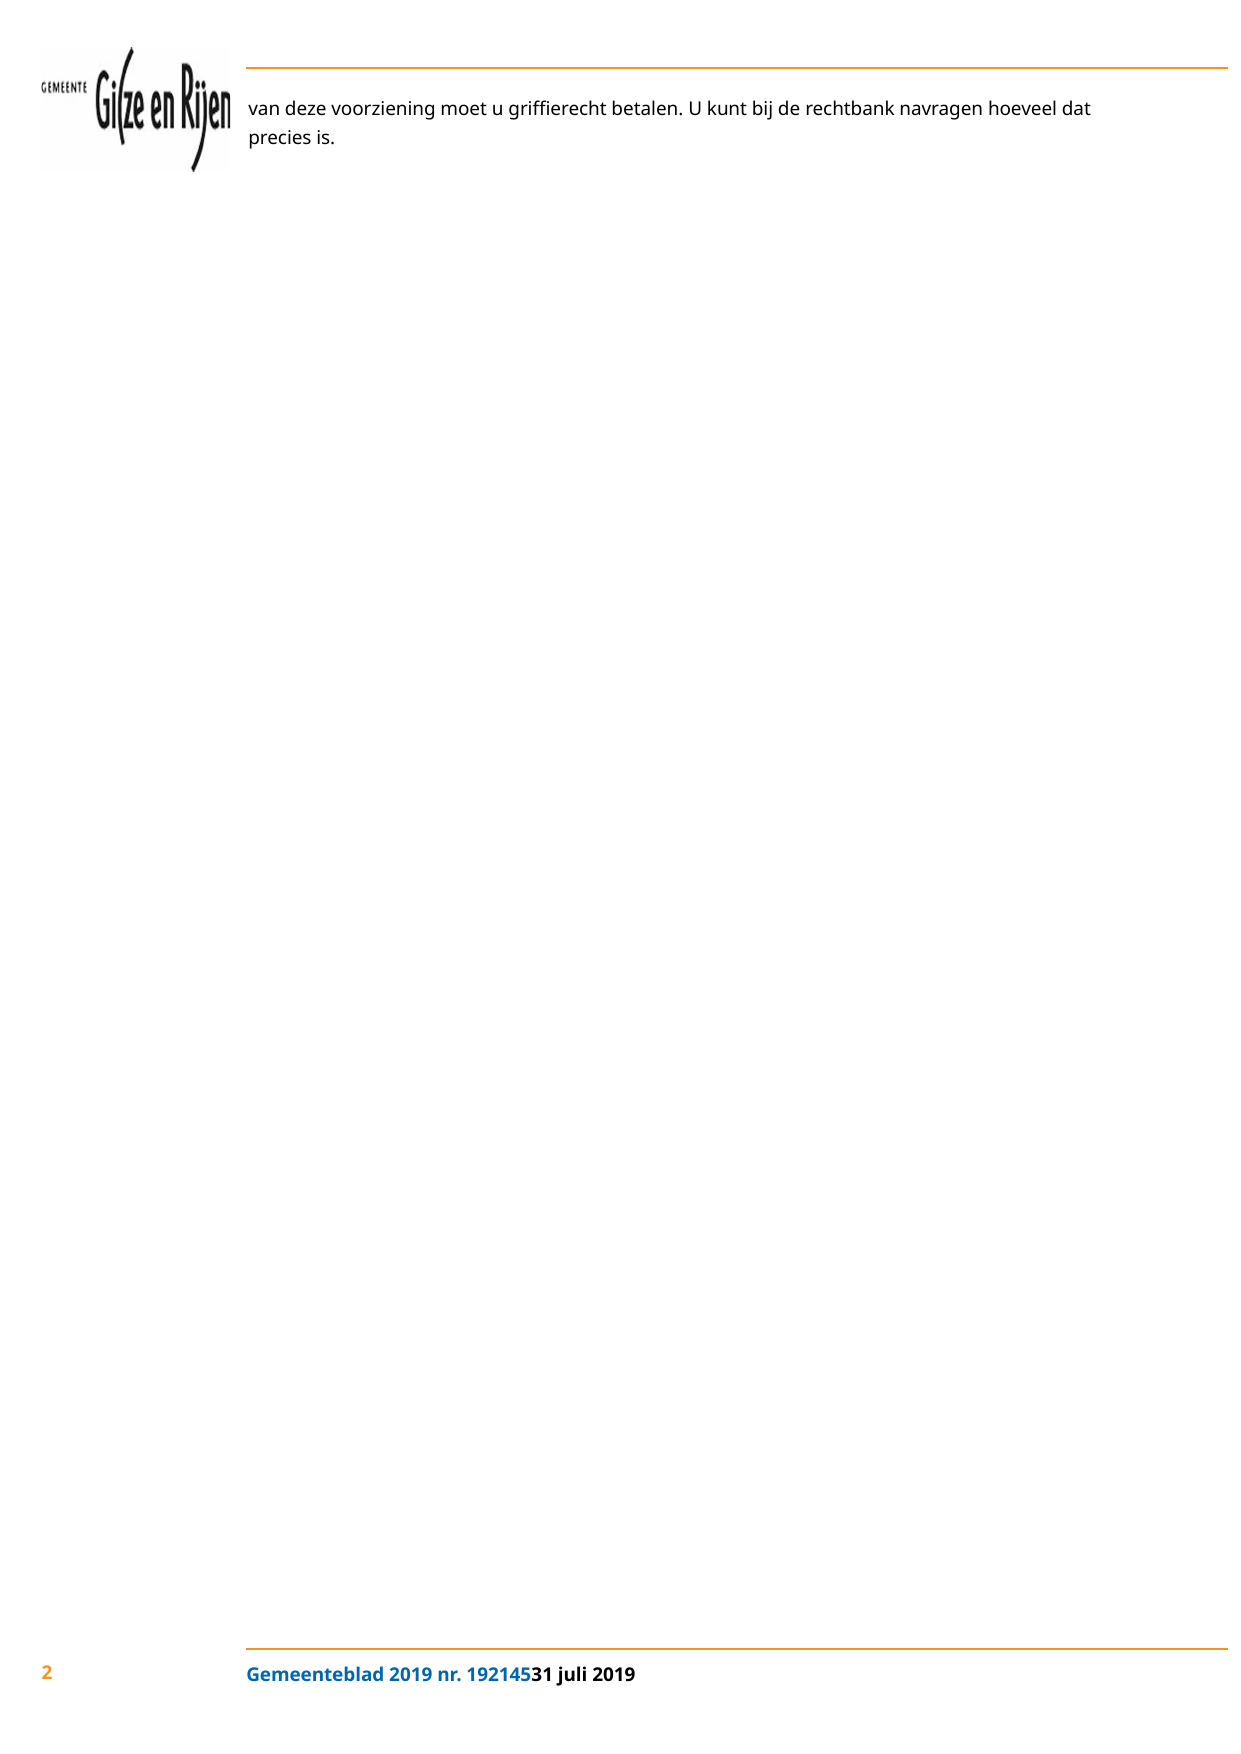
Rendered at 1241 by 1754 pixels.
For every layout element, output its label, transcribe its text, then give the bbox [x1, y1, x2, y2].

picture [41, 47, 231, 172]
text van deze voorziening moet u griffierecht betalen. U kunt bij de rechtbank navragen hoeveel dat precies is. [248, 95, 1152, 150]
